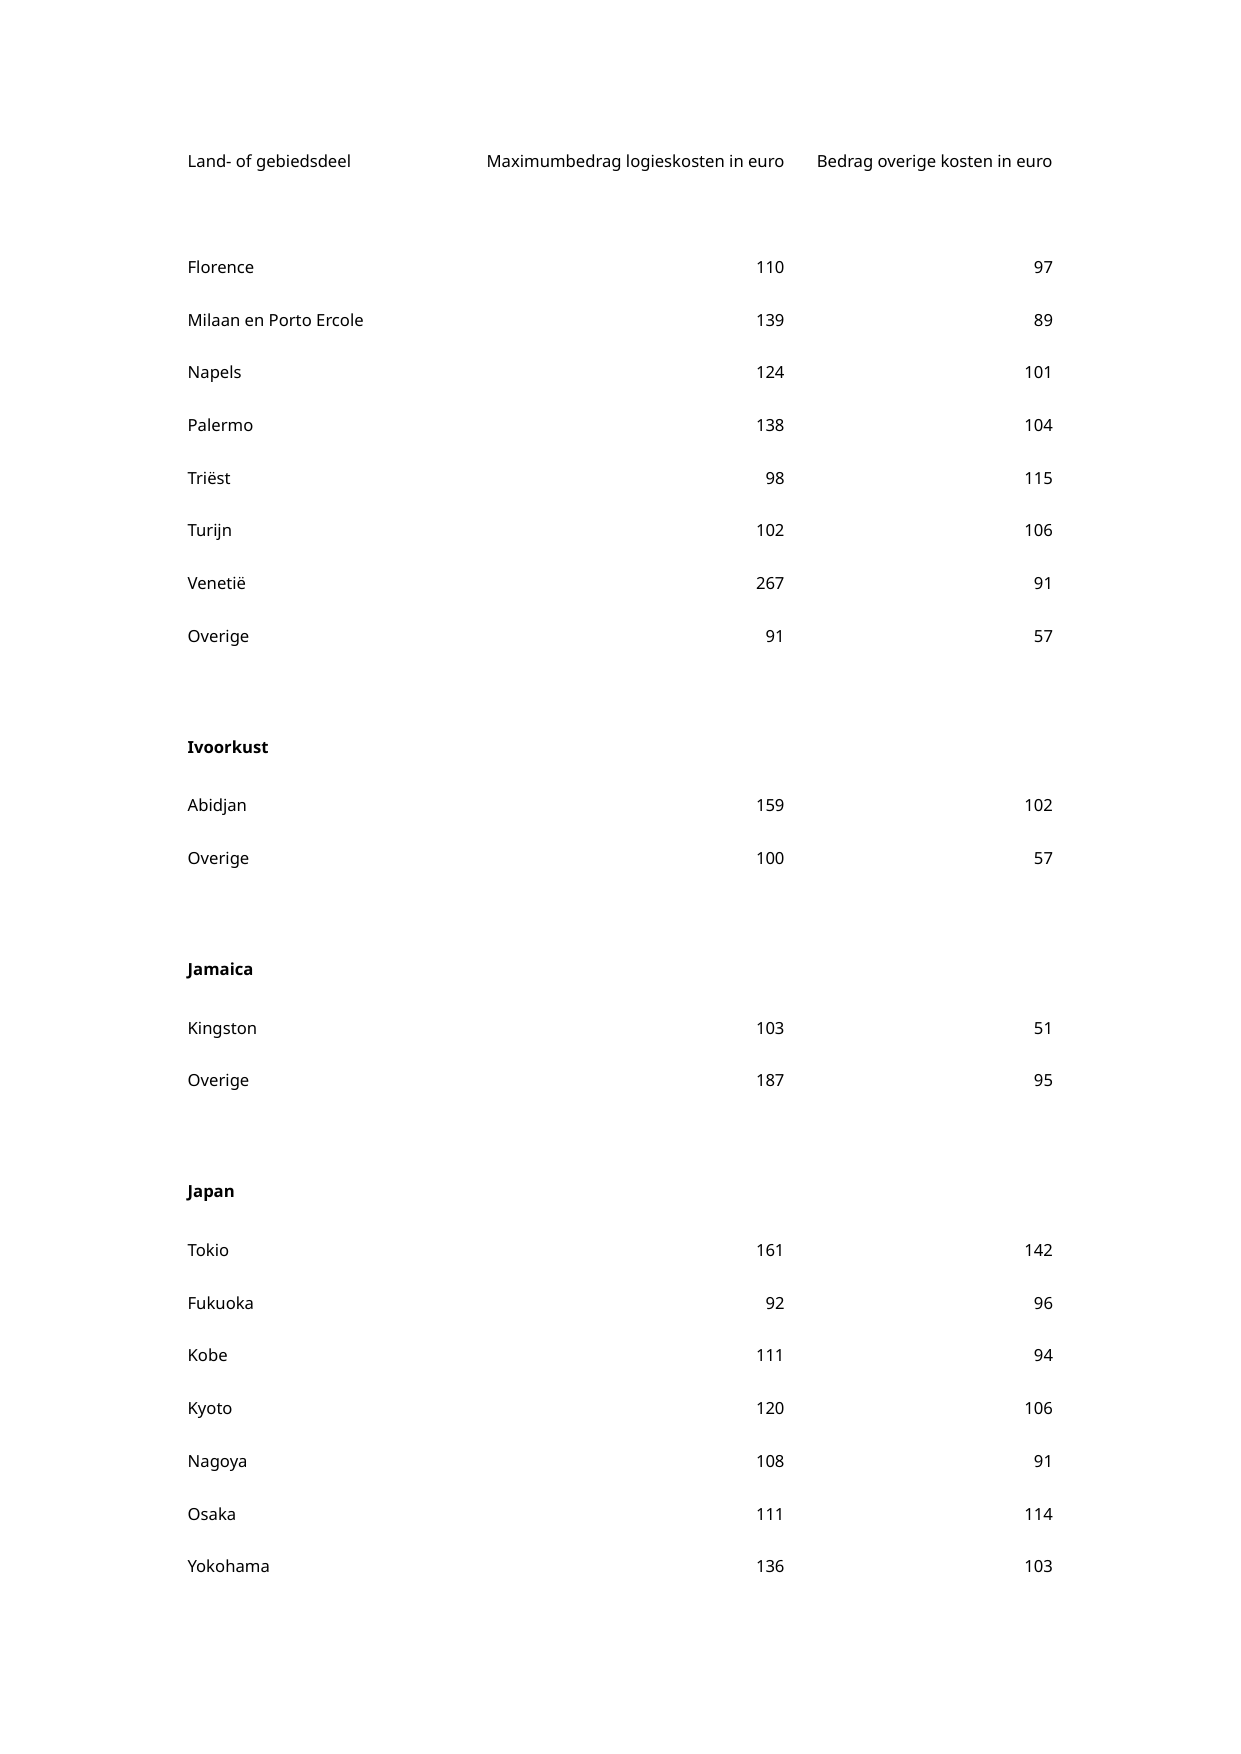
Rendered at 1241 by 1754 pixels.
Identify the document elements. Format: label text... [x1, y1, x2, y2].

table_cell Tokio [188, 1239, 464, 1291]
table_cell 89 [784, 308, 1053, 361]
table_cell Triëst [188, 466, 464, 519]
table_cell Milaan en Porto Ercole [188, 308, 464, 361]
table_cell 111 [464, 1344, 784, 1397]
table_cell Palermo [188, 414, 464, 466]
table_cell Yokohama [188, 1555, 464, 1577]
table_cell Kingston [188, 1016, 464, 1069]
table_cell 110 [464, 255, 784, 308]
table_cell [464, 899, 784, 958]
table_cell Kobe [188, 1344, 464, 1397]
table_cell 267 [464, 572, 784, 624]
table_cell [464, 1180, 784, 1238]
table_cell [464, 203, 784, 255]
table_cell 104 [784, 414, 1053, 466]
table_cell 101 [784, 361, 1053, 413]
table_cell Nagoya [188, 1449, 464, 1502]
table_cell [464, 1122, 784, 1180]
table_cell 92 [464, 1291, 784, 1344]
table_cell 91 [464, 624, 784, 677]
table_cell 142 [784, 1239, 1053, 1291]
table_cell 94 [784, 1344, 1053, 1397]
table_header Land- of gebiedsdeel [188, 150, 464, 203]
table_cell [464, 736, 784, 794]
table_cell [784, 1122, 1053, 1180]
table_cell Venetië [188, 572, 464, 624]
table_cell 95 [784, 1069, 1053, 1122]
table_cell 108 [464, 1449, 784, 1502]
table_cell [188, 899, 464, 958]
table_cell [464, 958, 784, 1016]
table_cell [784, 1180, 1053, 1238]
table_cell 124 [464, 361, 784, 413]
table_cell 103 [464, 1016, 784, 1069]
table_cell 161 [464, 1239, 784, 1291]
table_cell Abidjan [188, 794, 464, 847]
table_cell Overige [188, 1069, 464, 1122]
table_cell 115 [784, 466, 1053, 519]
table_cell 57 [784, 847, 1053, 899]
table_cell 91 [784, 572, 1053, 624]
table_cell Florence [188, 255, 464, 308]
table_cell 98 [464, 466, 784, 519]
table_cell [784, 736, 1053, 794]
table_cell Napels [188, 361, 464, 413]
table_cell [784, 958, 1053, 1016]
table_cell Overige [188, 847, 464, 899]
table_cell 51 [784, 1016, 1053, 1069]
table_cell 100 [464, 847, 784, 899]
table_cell [784, 203, 1053, 255]
table_cell Overige [188, 624, 464, 677]
table_cell Jamaica [188, 958, 464, 1016]
table_cell [784, 899, 1053, 958]
table_cell 120 [464, 1397, 784, 1449]
table_cell 91 [784, 1449, 1053, 1502]
table_header Bedrag overige kosten in euro [784, 150, 1053, 203]
table_cell Kyoto [188, 1397, 464, 1449]
table_cell 103 [784, 1555, 1053, 1577]
table_cell 111 [464, 1502, 784, 1555]
table_cell 159 [464, 794, 784, 847]
table_cell 96 [784, 1291, 1053, 1344]
table_cell Osaka [188, 1502, 464, 1555]
table_cell 102 [464, 519, 784, 572]
table_cell 136 [464, 1555, 784, 1577]
table_cell Turijn [188, 519, 464, 572]
table_cell [188, 203, 464, 255]
table_cell 139 [464, 308, 784, 361]
table_cell [784, 677, 1053, 736]
table_header Maximumbedrag logieskosten in euro [464, 150, 784, 203]
table_cell Fukuoka [188, 1291, 464, 1344]
table_cell [464, 677, 784, 736]
table_cell 138 [464, 414, 784, 466]
table_cell [188, 1122, 464, 1180]
table_cell 106 [784, 1397, 1053, 1449]
table_cell 114 [784, 1502, 1053, 1555]
table_cell 106 [784, 519, 1053, 572]
table_cell [188, 677, 464, 736]
table_cell 102 [784, 794, 1053, 847]
table_cell Ivoorkust [188, 736, 464, 794]
table_cell 187 [464, 1069, 784, 1122]
table_cell Japan [188, 1180, 464, 1238]
table_cell 97 [784, 255, 1053, 308]
table_cell 57 [784, 624, 1053, 677]
